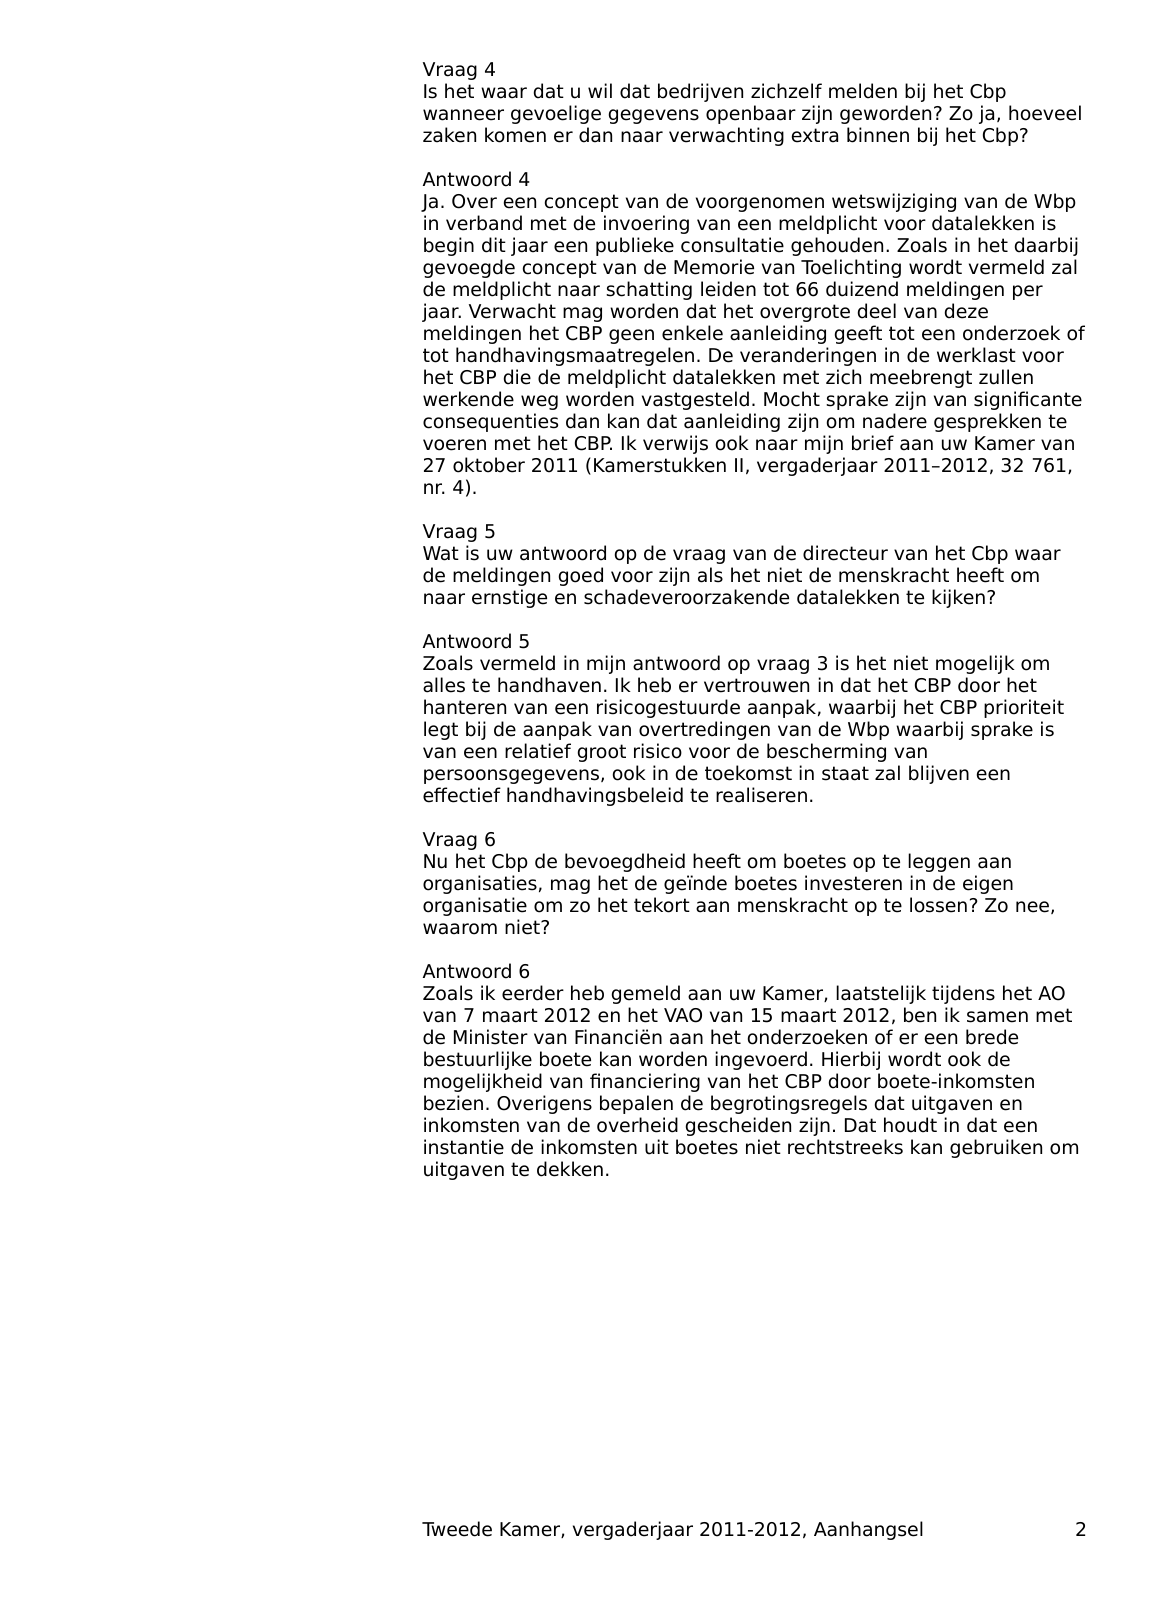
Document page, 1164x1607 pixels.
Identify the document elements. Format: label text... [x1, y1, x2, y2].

text Antwoord 4 [422, 169, 1087, 191]
text Vraag 6 [422, 829, 1087, 851]
text Wat is uw antwoord op de vraag van de directeur van het Cbp waar de meldingen goed voor zijn als het niet de menskracht heeft om naar ernstige en schadeveroorzakende datalekken te kijken? [422, 543, 1087, 609]
text Vraag 4 [422, 59, 1087, 81]
text Zoals vermeld in mijn antwoord op vraag 3 is het niet mogelijk om alles te handhaven. Ik heb er vertrouwen in dat het CBP door het hanteren van een risicogestuurde aanpak, waarbij het CBP prioriteit legt bij de aanpak van overtredingen van de Wbp waarbij sprake is van een relatief groot risico voor de bescherming van persoonsgegevens, ook in de toekomst in staat zal blijven een effectief handhavingsbeleid te realiseren. [422, 653, 1087, 807]
text Nu het Cbp de bevoegdheid heeft om boetes op te leggen aan organisaties, mag het de geïnde boetes investeren in de eigen organisatie om zo het tekort aan menskracht op te lossen? Zo nee, waarom niet? [422, 851, 1087, 939]
text Antwoord 6 [422, 961, 1087, 983]
text Is het waar dat u wil dat bedrijven zichzelf melden bij het Cbp wanneer gevoelige gegevens openbaar zijn geworden? Zo ja, hoeveel zaken komen er dan naar verwachting extra binnen bij het Cbp? [422, 81, 1087, 147]
text Zoals ik eerder heb gemeld aan uw Kamer, laatstelijk tijdens het AO van 7 maart 2012 en het VAO van 15 maart 2012, ben ik samen met de Minister van Financiën aan het onderzoeken of er een brede bestuurlijke boete kan worden ingevoerd. Hierbij wordt ook de mogelijkheid van financiering van het CBP door boete-inkomsten bezien. Overigens bepalen de begrotingsregels dat uitgaven en inkomsten van de overheid gescheiden zijn. Dat houdt in dat een instantie de inkomsten uit boetes niet rechtstreeks kan gebruiken om uitgaven te dekken. [422, 983, 1087, 1181]
text Vraag 5 [422, 521, 1087, 543]
text Ja. Over een concept van de voorgenomen wetswijziging van de Wbp in verband met de invoering van een meldplicht voor datalekken is begin dit jaar een publieke consultatie gehouden. Zoals in het daarbij gevoegde concept van de Memorie van Toelichting wordt vermeld zal de meldplicht naar schatting leiden tot 66 duizend meldingen per jaar. Verwacht mag worden dat het overgrote deel van deze meldingen het CBP geen enkele aanleiding geeft tot een onderzoek of tot handhavingsmaatregelen. De veranderingen in de werklast voor het CBP die de meldplicht datalekken met zich meebrengt zullen werkende weg worden vastgesteld. Mocht sprake zijn van significante consequenties dan kan dat aanleiding zijn om nadere gesprekken te voeren met het CBP. Ik verwijs ook naar mijn brief aan uw Kamer van 27 oktober 2011 (Kamerstukken II, vergaderjaar 2011–2012, 32 761, nr. 4). [422, 191, 1087, 499]
text Antwoord 5 [422, 631, 1087, 653]
